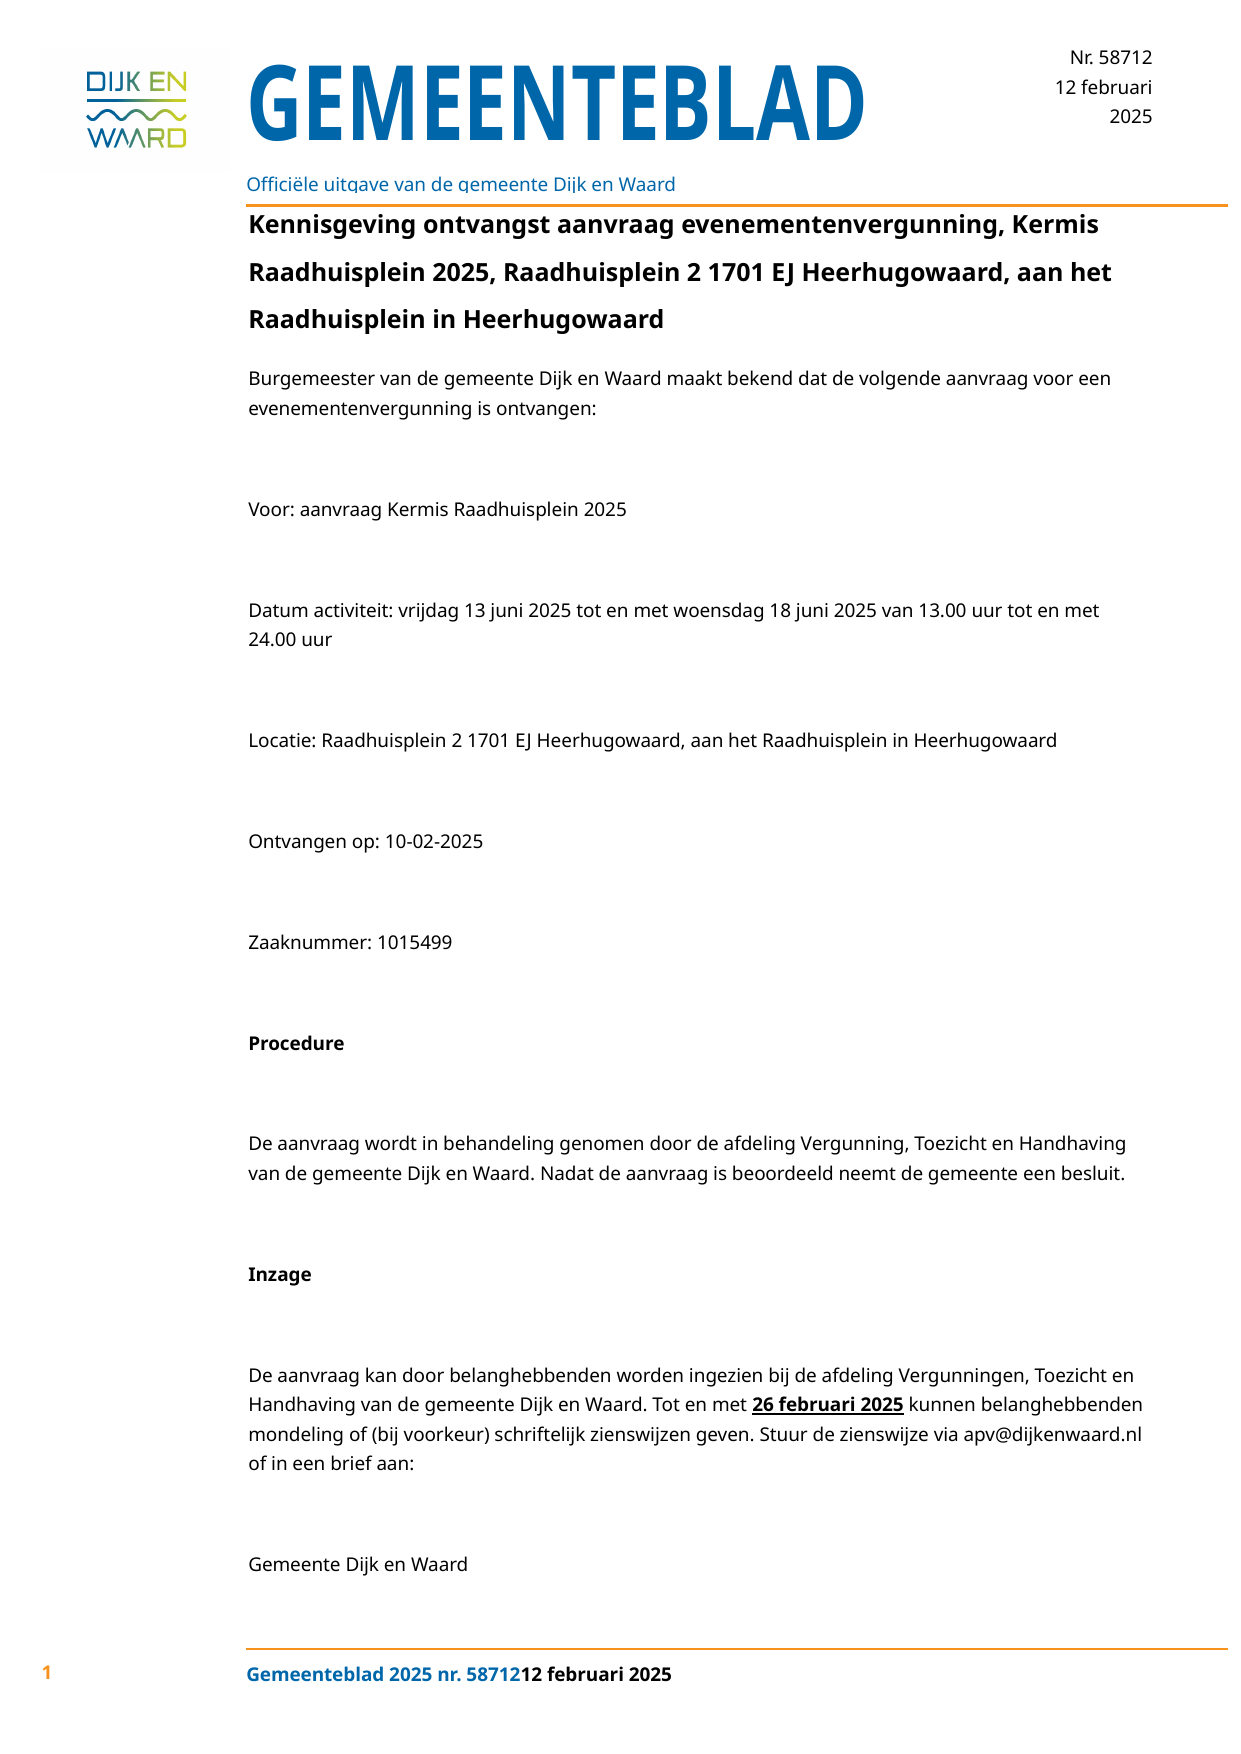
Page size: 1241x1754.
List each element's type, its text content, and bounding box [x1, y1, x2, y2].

text Procedure [248, 1030, 1152, 1055]
text De aanvraag kan door belanghebbenden worden ingezien bij de afdeling Vergunningen, Toezicht en Handhaving van de gemeente Dijk en Waard. Tot en met 26 februari 2025 kunnen belanghebbenden mondeling of (bij voorkeur) schriftelijk zienswijzen geven. Stuur de zienswijze via apv@dijkenwaard.nl of in een brief aan: [248, 1362, 1152, 1476]
picture [41, 47, 231, 172]
text Zaaknummer: 1015499 [248, 929, 1152, 954]
text Kennisgeving ontvangst aanvraag evenementenvergunning, Kermis Raadhuisplein 2025, Raadhuisplein 2 1701 EJ Heerhugowaard, aan het Raadhuisplein in Heerhugowaard [248, 207, 1152, 336]
text Voor: aanvraag Kermis Raadhuisplein 2025 [248, 496, 1152, 522]
text Burgemeester van de gemeente Dijk en Waard maakt bekend dat de volgende aanvraag voor een evenementenvergunning is ontvangen: [248, 366, 1152, 421]
text Gemeente Dijk en Waard [248, 1551, 1152, 1577]
text De aanvraag wordt in behandeling genomen door de afdeling Vergunning, Toezicht en Handhaving van de gemeente Dijk en Waard. Nadat de aanvraag is beoordeeld neemt de gemeente een besluit. [248, 1131, 1152, 1186]
text Inzage [248, 1261, 1152, 1287]
text Datum activiteit: vrijdag 13 juni 2025 tot en met woensdag 18 juni 2025 van 13.00 uur tot en met 24.00 uur [248, 597, 1152, 652]
text Ontvangen op: 10-02-2025 [248, 828, 1152, 854]
text Locatie: Raadhuisplein 2 1701 EJ Heerhugowaard, aan het Raadhuisplein in Heerhugowaard [248, 727, 1152, 753]
